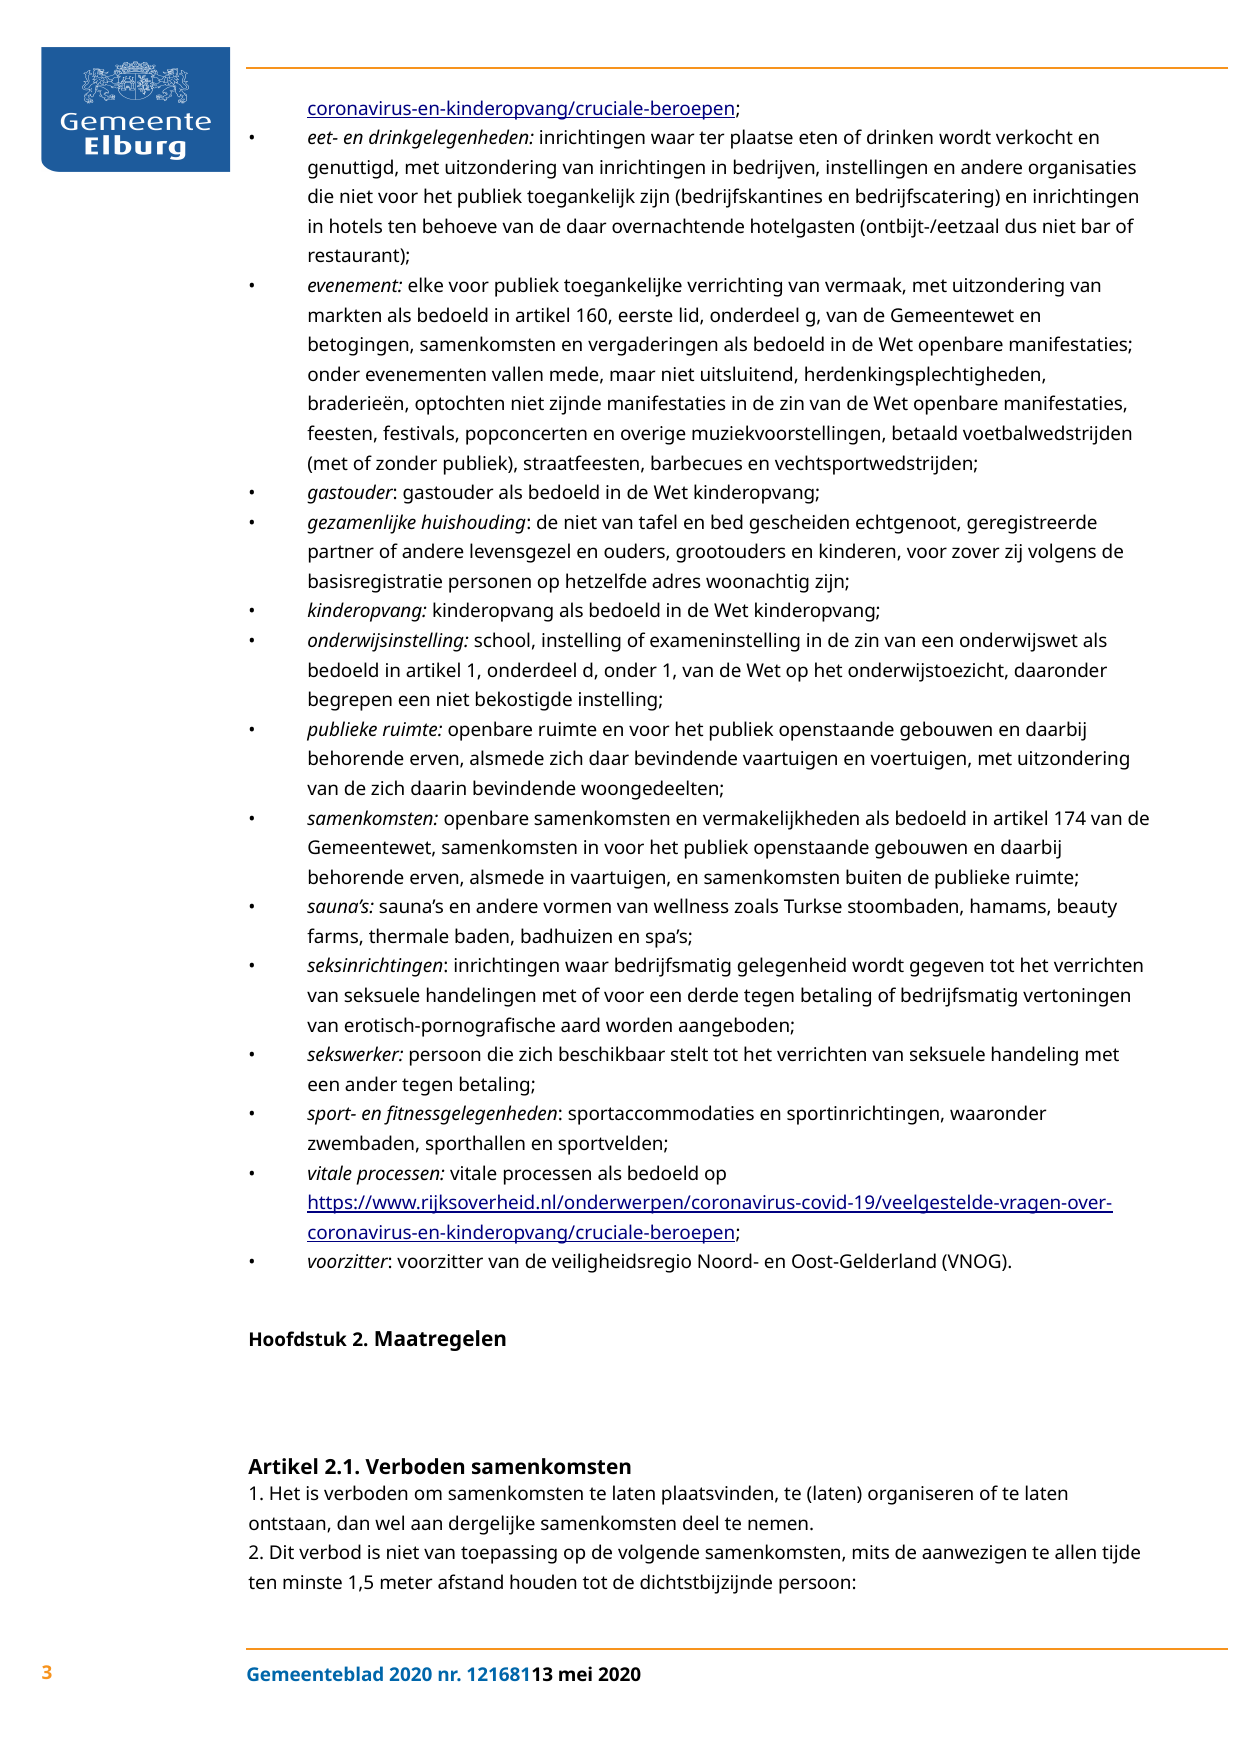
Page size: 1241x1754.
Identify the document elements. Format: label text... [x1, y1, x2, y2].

picture [41, 47, 231, 172]
list samenkomsten: openbare samenkomsten en vermakelijkheden als bedoeld in artikel 174 van de Gemeentewet, samenkomsten in voor het publiek openstaande gebouwen en daarbij behorende erven, alsmede in vaartuigen, en samenkomsten buiten de publieke ruimte; [248, 805, 1152, 890]
list publieke ruimte: openbare ruimte en voor het publiek openstaande gebouwen en daarbij behorende erven, alsmede zich daar bevindende vaartuigen en voertuigen, met uitzondering van de zich daarin bevindende woongedeelten; [248, 716, 1152, 801]
list kinderopvang: kinderopvang als bedoeld in de Wet kinderopvang; [248, 598, 1152, 623]
text 2. Dit verbod is niet van toepassing op de volgende samenkomsten, mits de aanwezigen te allen tijde ten minste 1,5 meter afstand houden tot de dichtstbijzijnde persoon: [248, 1539, 1152, 1595]
list sport- en fitnessgelegenheden: sportaccommodaties en sportinrichtingen, waaronder zwembaden, sporthallen en sportvelden; [248, 1101, 1152, 1156]
text Artikel 2.1. Verboden samenkomsten [248, 1452, 1152, 1480]
list coronavirus-en-kinderopvang/cruciale-beroepen; [248, 95, 1152, 121]
text Hoofdstuk 2. Maatregelen [248, 1324, 1152, 1352]
list sekswerker: persoon die zich beschikbaar stelt tot het verrichten van seksuele handeling met een ander tegen betaling; [248, 1041, 1152, 1097]
list vitale processen: vitale processen als bedoeld op https://www.rijksoverheid.nl/onderwerpen/coronavirus-covid-19/veelgestelde-vragen-over-coronavirus-en-kinderopvang/cruciale-beroepen; [248, 1160, 1152, 1245]
list seksinrichtingen: inrichtingen waar bedrijfsmatig gelegenheid wordt gegeven tot het verrichten van seksuele handelingen met of voor een derde tegen betaling of bedrijfsmatig vertoningen van erotisch-pornografische aard worden aangeboden; [248, 953, 1152, 1038]
list eet- en drinkgelegenheden: inrichtingen waar ter plaatse eten of drinken wordt verkocht en genuttigd, met uitzondering van inrichtingen in bedrijven, instellingen en andere organisaties die niet voor het publiek toegankelijk zijn (bedrijfskantines en bedrijfscatering) en inrichtingen in hotels ten behoeve van de daar overnachtende hotelgasten (ontbijt-/eetzaal dus niet bar of restaurant); [248, 124, 1152, 268]
list gezamenlijke huishouding: de niet van tafel en bed gescheiden echtgenoot, geregistreerde partner of andere levensgezel en ouders, grootouders en kinderen, voor zover zij volgens de basisregistratie personen op hetzelfde adres woonachtig zijn; [248, 509, 1152, 594]
list evenement: elke voor publiek toegankelijke verrichting van vermaak, met uitzondering van markten als bedoeld in artikel 160, eerste lid, onderdeel g, van de Gemeentewet en betogingen, samenkomsten en vergaderingen als bedoeld in de Wet openbare manifestaties; onder evenementen vallen mede, maar niet uitsluitend, herdenkingsplechtigheden, braderieën, optochten niet zijnde manifestaties in de zin van de Wet openbare manifestaties, feesten, festivals, popconcerten en overige muziekvoorstellingen, betaald voetbalwedstrijden (met of zonder publiek), straatfeesten, barbecues en vechtsportwedstrijden; [248, 272, 1152, 476]
list voorzitter: voorzitter van de veiligheidsregio Noord- en Oost-Gelderland (VNOG). [248, 1248, 1152, 1274]
list gastouder: gastouder als bedoeld in de Wet kinderopvang; [248, 479, 1152, 505]
list sauna’s: sauna’s en andere vormen van wellness zoals Turkse stoombaden, hamams, beauty farms, thermale baden, badhuizen en spa’s; [248, 893, 1152, 949]
list onderwijsinstelling: school, instelling of exameninstelling in de zin van een onderwijswet als bedoeld in artikel 1, onderdeel d, onder 1, van de Wet op het onderwijstoezicht, daaronder begrepen een niet bekostigde instelling; [248, 627, 1152, 712]
text 1. Het is verboden om samenkomsten te laten plaatsvinden, te (laten) organiseren of te laten ontstaan, dan wel aan dergelijke samenkomsten deel te nemen. [248, 1480, 1152, 1536]
